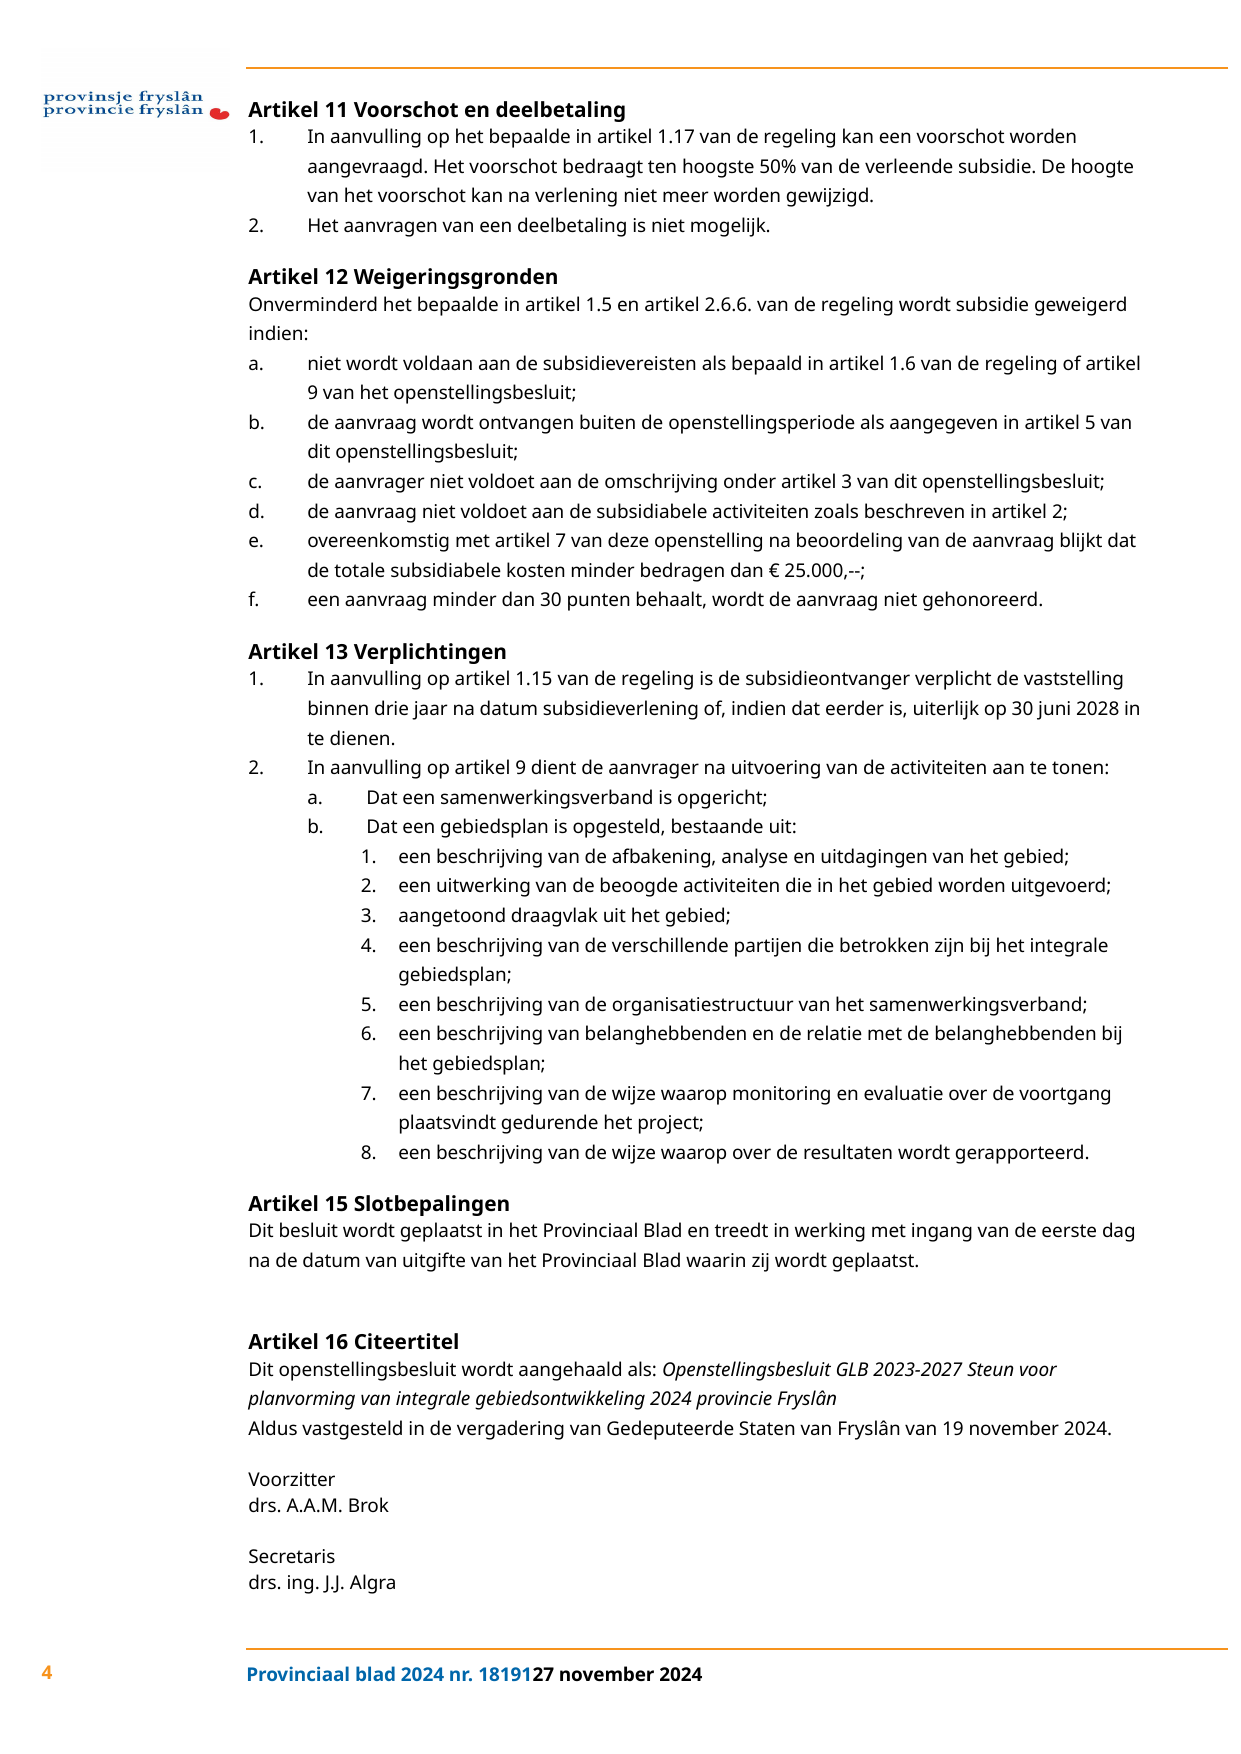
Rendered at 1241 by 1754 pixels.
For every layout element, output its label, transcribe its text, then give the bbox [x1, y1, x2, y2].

text drs. A.A.M. Brok [248, 1492, 1152, 1518]
list een beschrijving van de afbakening, analyse en uitdagingen van het gebied; [361, 843, 1152, 869]
list een beschrijving van de wijze waarop monitoring en evaluatie over de voortgang plaatsvindt gedurende het project; [361, 1080, 1152, 1135]
list een beschrijving van de organisatiestructuur van het samenwerkingsverband; [361, 991, 1152, 1017]
list aangetoond draagvlak uit het gebied; [361, 902, 1152, 928]
list overeenkomstig met artikel 7 van deze openstelling na beoordeling van de aanvraag blijkt dat de totale subsidiabele kosten minder bedragen dan € 25.000,--; [248, 527, 1152, 583]
text Artikel 15 Slotbepalingen [248, 1189, 1152, 1218]
text Dit besluit wordt geplaatst in het Provinciaal Blad en treedt in werking met ingang van de eerste dag na de datum van uitgifte van het Provinciaal Blad waarin zij wordt geplaatst. [248, 1218, 1152, 1273]
list Dat een samenwerkingsverband is opgericht; [307, 784, 1152, 809]
text Secretaris [248, 1543, 1152, 1569]
list de aanvraag wordt ontvangen buiten de openstellingsperiode als aangegeven in artikel 5 van dit openstellingsbesluit; [248, 409, 1152, 464]
list Het aanvragen van een deelbetaling is niet mogelijk. [248, 212, 1152, 238]
text Onverminderd het bepaalde in artikel 1.5 en artikel 2.6.6. van de regeling wordt subsidie geweigerd indien: [248, 291, 1152, 346]
list een beschrijving van de verschillende partijen die betrokken zijn bij het integrale gebiedsplan; [361, 932, 1152, 987]
text Artikel 12 Weigeringsgronden [248, 262, 1152, 291]
list een beschrijving van de wijze waarop over de resultaten wordt gerapporteerd. [361, 1139, 1152, 1164]
text Artikel 11 Voorschot en deelbetaling [248, 95, 1152, 123]
list Dat een gebiedsplan is opgesteld, bestaande uit: [307, 813, 1152, 839]
text Artikel 13 Verplichtingen [248, 637, 1152, 666]
list de aanvraag niet voldoet aan de subsidiabele activiteiten zoals beschreven in artikel 2; [248, 498, 1152, 524]
list In aanvulling op het bepaalde in artikel 1.17 van de regeling kan een voorschot worden aangevraagd. Het voorschot bedraagt ten hoogste 50% van de verleende subsidie. De hoogte van het voorschot kan na verlening niet meer worden gewijzigd. [248, 123, 1152, 208]
list niet wordt voldaan aan de subsidievereisten als bepaald in artikel 1.6 van de regeling of artikel 9 van het openstellingsbesluit; [248, 350, 1152, 405]
list In aanvulling op artikel 1.15 van de regeling is de subsidieontvanger verplicht de vaststelling binnen drie jaar na datum subsidieverlening of, indien dat eerder is, uiterlijk op 30 juni 2028 in te dienen. [248, 666, 1152, 750]
list een aanvraag minder dan 30 punten behaalt, wordt de aanvraag niet gehonoreerd. [248, 587, 1152, 612]
text Aldus vastgesteld in de vergadering van Gedeputeerde Staten van Fryslân van 19 november 2024. [248, 1415, 1152, 1441]
picture [41, 47, 231, 172]
list de aanvrager niet voldoet aan de omschrijving onder artikel 3 van dit openstellingsbesluit; [248, 468, 1152, 494]
list In aanvulling op artikel 9 dient de aanvrager na uitvoering van de activiteiten aan te tonen: [248, 754, 1152, 780]
text Voorzitter [248, 1466, 1152, 1492]
list een uitwerking van de beoogde activiteiten die in het gebied worden uitgevoerd; [361, 873, 1152, 898]
text Dit openstellingsbesluit wordt aangehaald als: Openstellingsbesluit GLB 2023-2027 Steun voor planvorming van integrale gebiedsontwikkeling 2024 provincie Fryslân [248, 1356, 1152, 1411]
list een beschrijving van belanghebbenden en de relatie met de belanghebbenden bij het gebiedsplan; [361, 1021, 1152, 1076]
text drs. ing. J.J. Algra [248, 1569, 1152, 1595]
text Artikel 16 Citeertitel [248, 1327, 1152, 1356]
